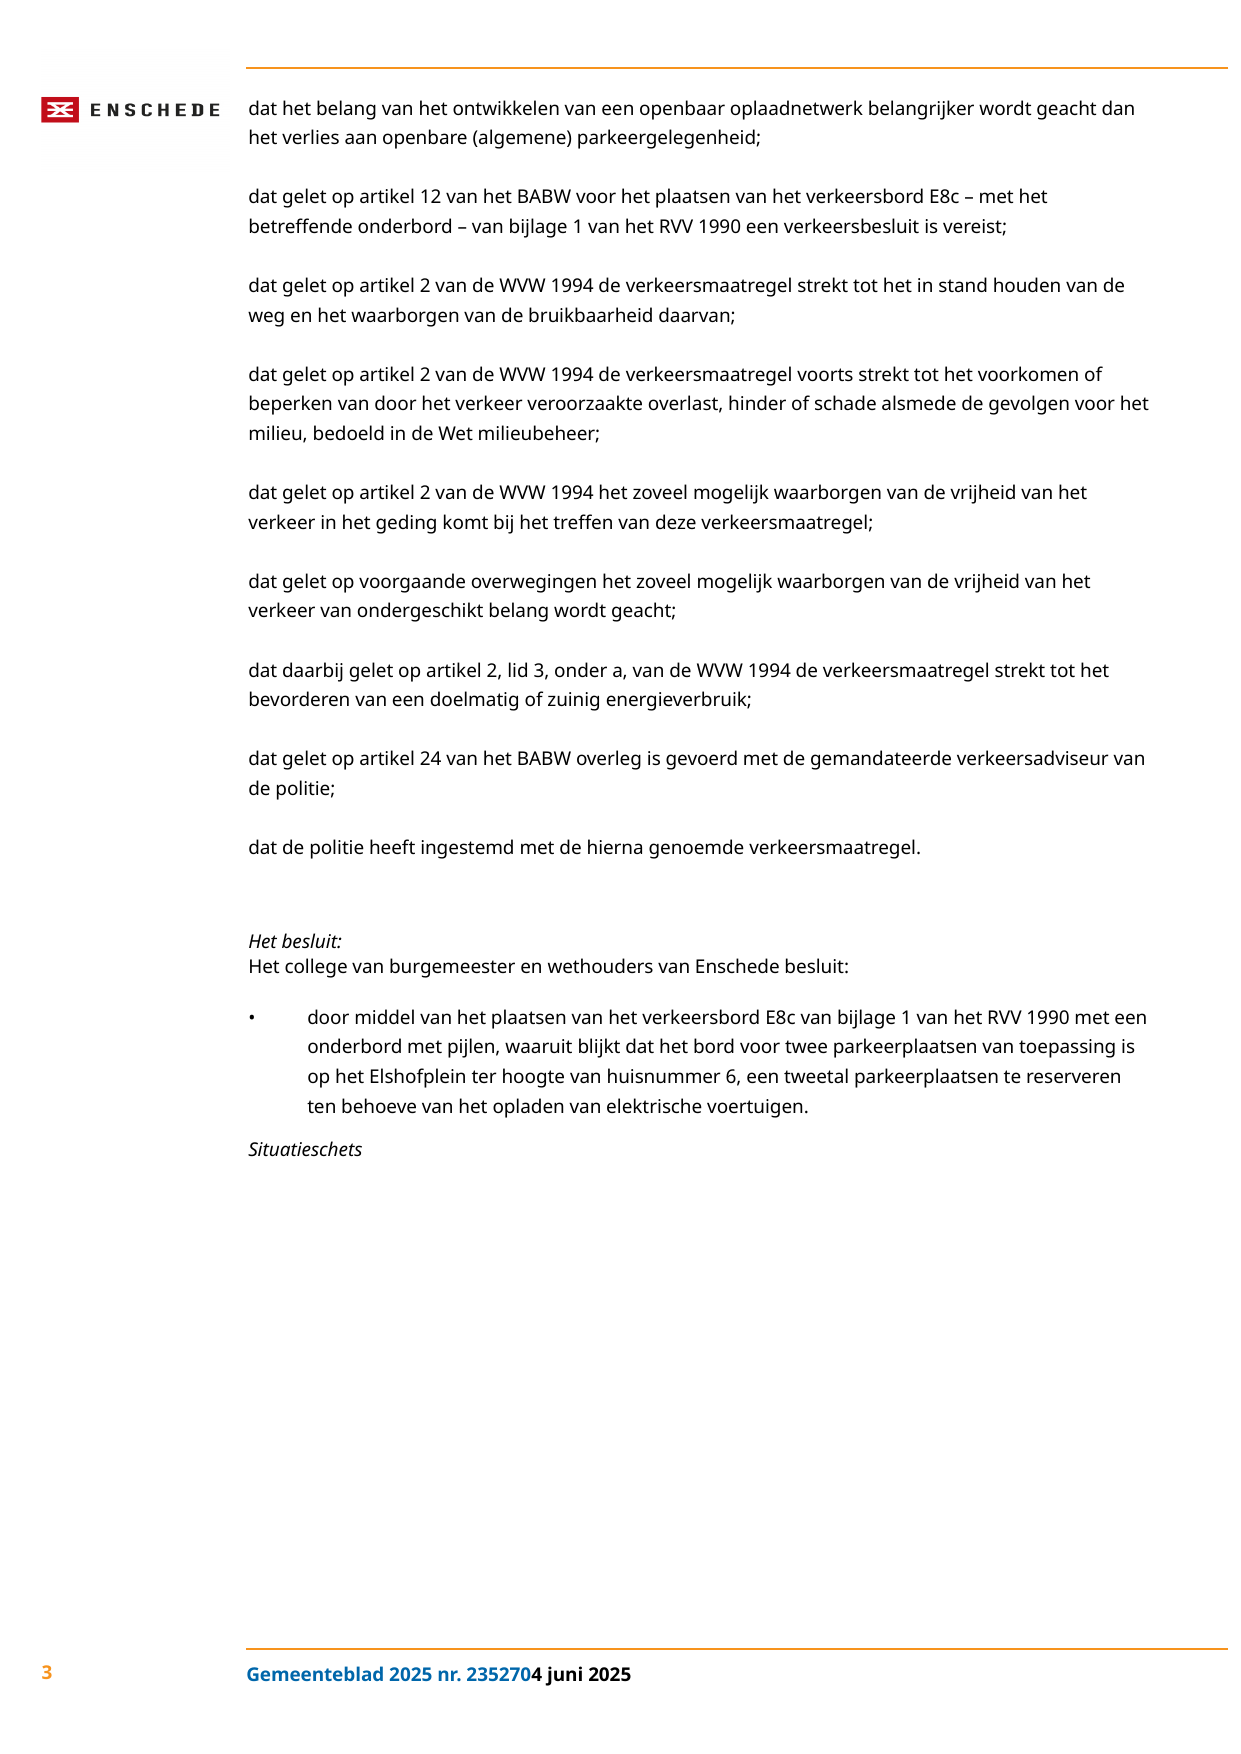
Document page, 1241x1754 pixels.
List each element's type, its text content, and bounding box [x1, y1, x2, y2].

text dat gelet op artikel 2 van de WVW 1994 het zoveel mogelijk waarborgen van de vrijheid van het verkeer in het geding komt bij het treffen van deze verkeersmaatregel; [248, 479, 1152, 535]
text Het college van burgemeester en wethouders van Enschede besluit: [248, 954, 1152, 979]
list door middel van het plaatsen van het verkeersbord E8c van bijlage 1 van het RVV 1990 met een onderbord met pijlen, waaruit blijkt dat het bord voor twee parkeerplaatsen van toepassing is op het Elshofplein ter hoogte van huisnummer 6, een tweetal parkeerplaatsen te reserveren ten behoeve van het opladen van elektrische voertuigen. [248, 1004, 1152, 1118]
text dat gelet op artikel 12 van het BABW voor het plaatsen van het verkeersbord E8c – met het betreffende onderbord – van bijlage 1 van het RVV 1990 een verkeersbesluit is vereist; [248, 183, 1152, 239]
text Situatieschets [248, 1136, 1152, 1162]
text dat gelet op voorgaande overwegingen het zoveel mogelijk waarborgen van de vrijheid van het verkeer van ondergeschikt belang wordt geacht; [248, 568, 1152, 623]
text dat de politie heeft ingestemd met de hierna genoemde verkeersmaatregel. [248, 834, 1152, 860]
text Het besluit: [248, 928, 1152, 954]
text dat gelet op artikel 2 van de WVW 1994 de verkeersmaatregel strekt tot het in stand houden van de weg en het waarborgen van de bruikbaarheid daarvan; [248, 272, 1152, 328]
text dat daarbij gelet op artikel 2, lid 3, onder a, van de WVW 1994 de verkeersmaatregel strekt tot het bevorderen van een doelmatig of zuinig energieverbruik; [248, 657, 1152, 712]
text dat gelet op artikel 2 van de WVW 1994 de verkeersmaatregel voorts strekt tot het voorkomen of beperken van door het verkeer veroorzaakte overlast, hinder of schade alsmede de gevolgen voor het milieu, bedoeld in de Wet milieubeheer; [248, 361, 1152, 446]
text dat het belang van het ontwikkelen van een openbaar oplaadnetwerk belangrijker wordt geacht dan het verlies aan openbare (algemene) parkeergelegenheid; [248, 95, 1152, 150]
picture [41, 47, 231, 172]
text dat gelet op artikel 24 van het BABW overleg is gevoerd met de gemandateerde verkeersadviseur van de politie; [248, 746, 1152, 801]
